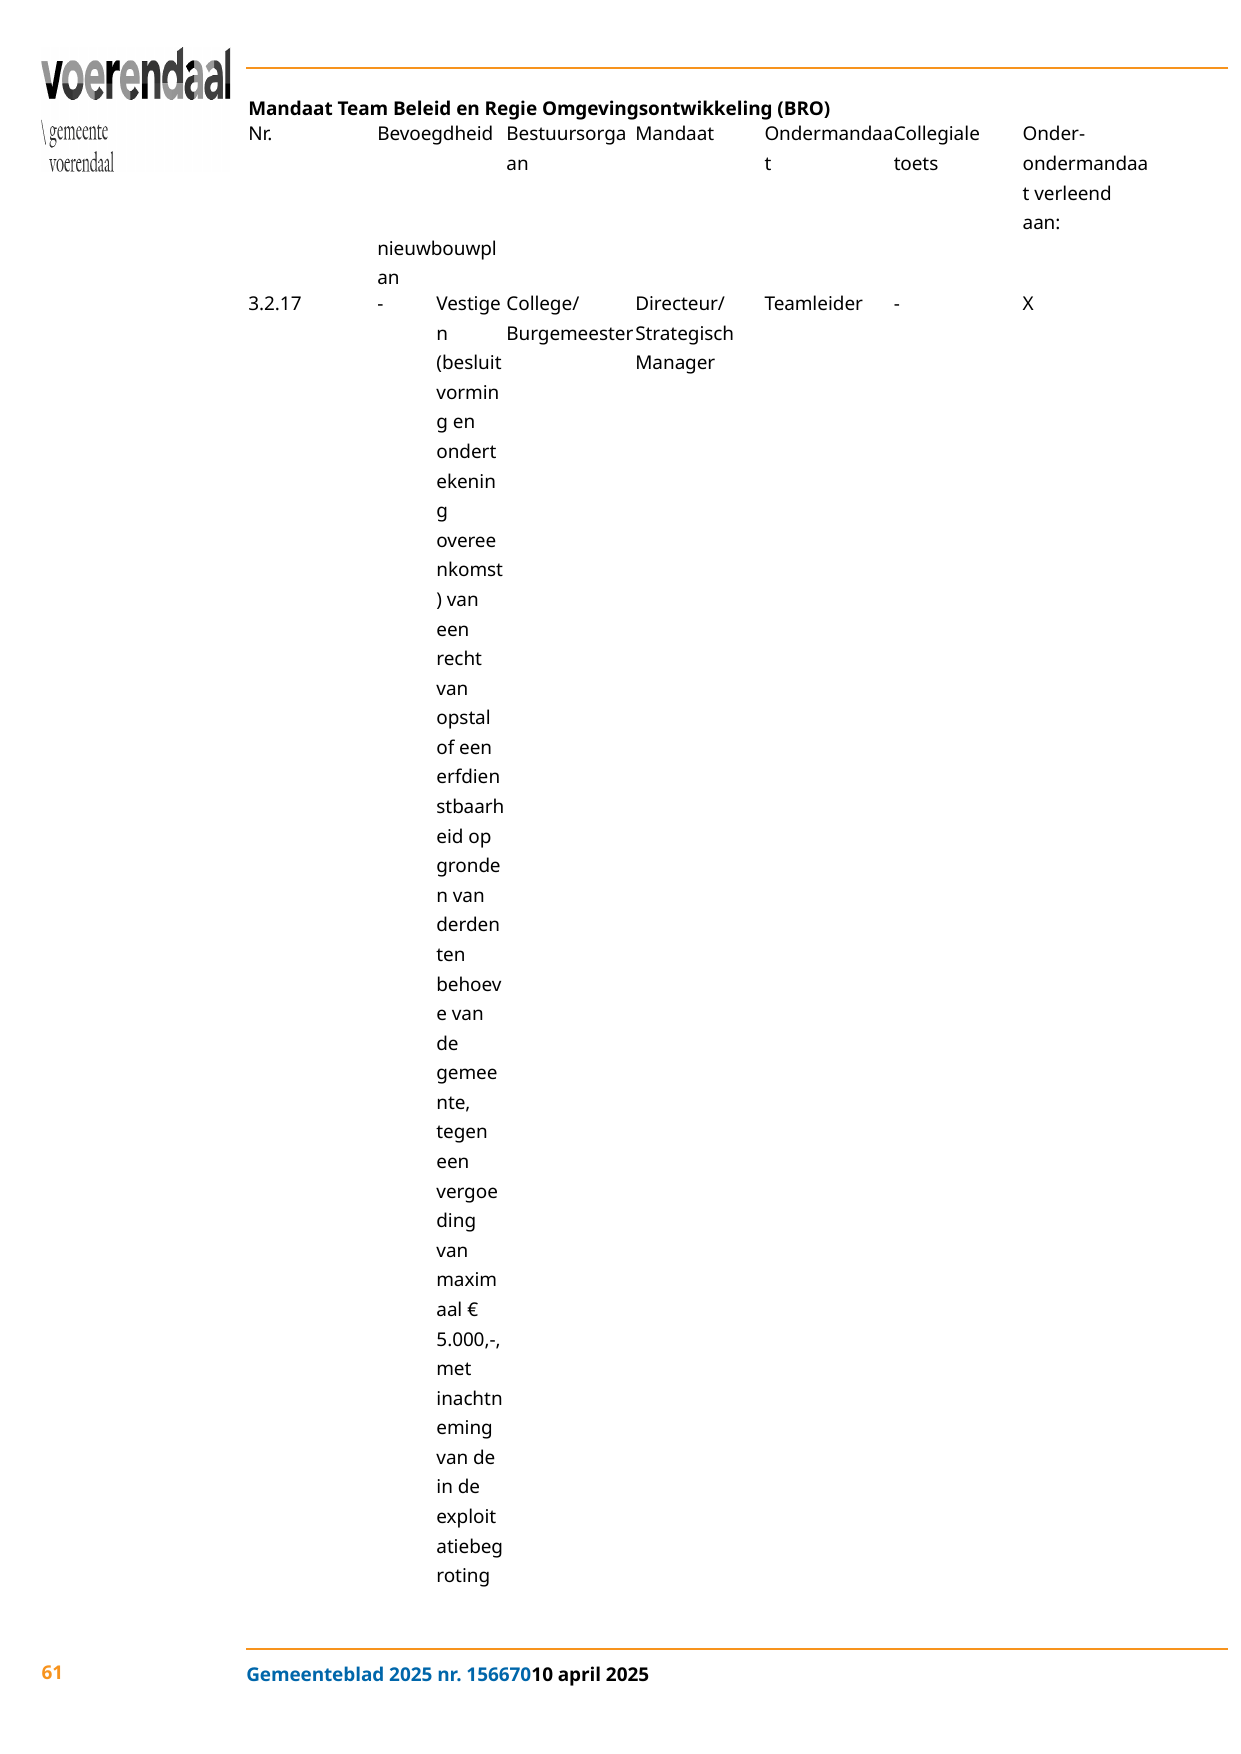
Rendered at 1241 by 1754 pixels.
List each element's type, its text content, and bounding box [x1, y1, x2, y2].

table_cell - [894, 235, 1022, 290]
table_cell - [894, 290, 1022, 1588]
table_cell [248, 235, 377, 290]
table_cell Onder-ondermandaat verleend aan: [1023, 121, 1152, 235]
table_cell Directeur/ Strategisch Manager [635, 290, 764, 1588]
table_cell - [1023, 235, 1152, 290]
table_header Mandaat Team Beleid en Regie Omgevingsontwikkeling (BRO) [248, 95, 1152, 121]
table_cell Nr. [248, 121, 377, 235]
table_cell [764, 235, 893, 290]
table_cell [635, 235, 764, 290]
picture [41, 47, 231, 172]
table_cell Mandaat [635, 121, 764, 235]
table_cell nieuwbouwplan [377, 235, 506, 290]
table_cell Bevoegdheid [377, 121, 506, 235]
table_cell [506, 235, 635, 290]
table_cell 3.2.17 [248, 290, 377, 1588]
table_cell Teamleider [764, 290, 893, 1588]
table_cell Bestuursorgaan [506, 121, 635, 235]
table_cell Collegiale toets [894, 121, 1022, 235]
table_cell X [1023, 290, 1152, 1588]
table_cell College/ Burgemeester [506, 290, 635, 1588]
table_cell Ondermandaat [764, 121, 893, 235]
table_cell Vestigen (besluitvorming en ondertekening overeenkomst) van een recht van opstal of een erfdienstbaarheid op gronden van derden ten behoeve van de gemeente, tegen een vergoeding van maximaal € 5.000,-, met inachtneming van de in de exploitatiebegroting [377, 290, 506, 1588]
